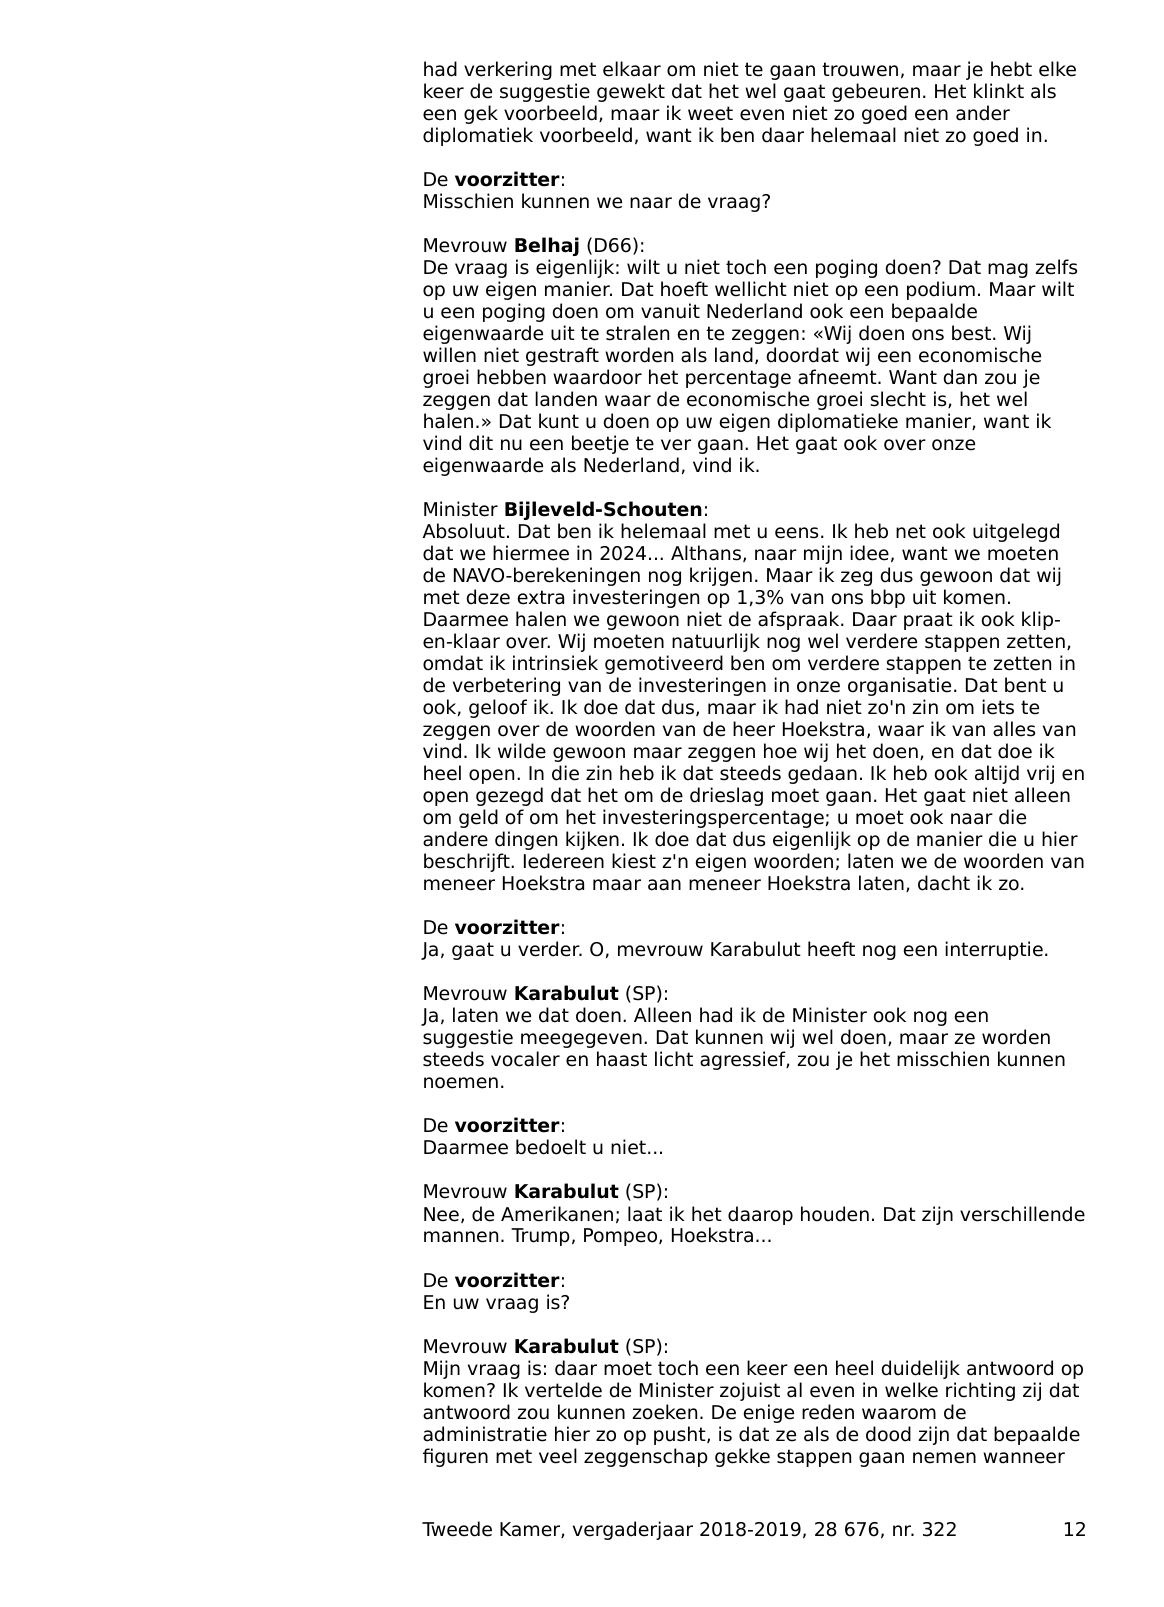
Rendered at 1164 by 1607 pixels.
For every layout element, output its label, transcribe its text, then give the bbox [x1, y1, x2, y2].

text had verkering met elkaar om niet te gaan trouwen, maar je hebt elke keer de suggestie gewekt dat het wel gaat gebeuren. Het klinkt als een gek voorbeeld, maar ik weet even niet zo goed een ander diplomatiek voorbeeld, want ik ben daar helemaal niet zo goed in. [422, 59, 1087, 147]
text De voorzitter: [422, 169, 1087, 191]
text Mevrouw Karabulut (SP): [422, 1336, 1087, 1358]
text Misschien kunnen we naar de vraag? [422, 191, 1087, 213]
text Absoluut. Dat ben ik helemaal met u eens. Ik heb net ook uitgelegd dat we hiermee in 2024... Althans, naar mijn idee, want we moeten de NAVO-berekeningen nog krijgen. Maar ik zeg dus gewoon dat wij met deze extra investeringen op 1,3% van ons bbp uit komen. Daarmee halen we gewoon niet de afspraak. Daar praat ik ook klip-en-klaar over. Wij moeten natuurlijk nog wel verdere stappen zetten, omdat ik intrinsiek gemotiveerd ben om verdere stappen te zetten in de verbetering van de investeringen in onze organisatie. Dat bent u ook, geloof ik. Ik doe dat dus, maar ik had niet zo'n zin om iets te zeggen over de woorden van de heer Hoekstra, waar ik van alles van vind. Ik wilde gewoon maar zeggen hoe wij het doen, en dat doe ik heel open. In die zin heb ik dat steeds gedaan. Ik heb ook altijd vrij en open gezegd dat het om de drieslag moet gaan. Het gaat niet alleen om geld of om het investeringspercentage; u moet ook naar die andere dingen kijken. Ik doe dat dus eigenlijk op de manier die u hier beschrijft. Iedereen kiest z'n eigen woorden; laten we de woorden van meneer Hoekstra maar aan meneer Hoekstra laten, dacht ik zo. [422, 521, 1087, 895]
text De voorzitter: [422, 917, 1087, 939]
text Ja, laten we dat doen. Alleen had ik de Minister ook nog een suggestie meegegeven. Dat kunnen wij wel doen, maar ze worden steeds vocaler en haast licht agressief, zou je het misschien kunnen noemen. [422, 1005, 1087, 1093]
text Nee, de Amerikanen; laat ik het daarop houden. Dat zijn verschillende mannen. Trump, Pompeo, Hoekstra... [422, 1203, 1087, 1247]
text De voorzitter: [422, 1115, 1087, 1137]
text Mevrouw Karabulut (SP): [422, 983, 1087, 1005]
text Daarmee bedoelt u niet... [422, 1137, 1087, 1159]
text Mevrouw Belhaj (D66): [422, 235, 1087, 257]
text En uw vraag is? [422, 1292, 1087, 1313]
text Mevrouw Karabulut (SP): [422, 1181, 1087, 1203]
text Mijn vraag is: daar moet toch een keer een heel duidelijk antwoord op komen? Ik vertelde de Minister zojuist al even in welke richting zij dat antwoord zou kunnen zoeken. De enige reden waarom de administratie hier zo op pusht, is dat ze als de dood zijn dat bepaalde figuren met veel zeggenschap gekke stappen gaan nemen wanneer [422, 1358, 1087, 1468]
text Ja, gaat u verder. O, mevrouw Karabulut heeft nog een interruptie. [422, 939, 1087, 961]
text Minister Bijleveld-Schouten: [422, 499, 1087, 521]
text De voorzitter: [422, 1269, 1087, 1292]
text De vraag is eigenlijk: wilt u niet toch een poging doen? Dat mag zelfs op uw eigen manier. Dat hoeft wellicht niet op een podium. Maar wilt u een poging doen om vanuit Nederland ook een bepaalde eigenwaarde uit te stralen en te zeggen: «Wij doen ons best. Wij willen niet gestraft worden als land, doordat wij een economische groei hebben waardoor het percentage afneemt. Want dan zou je zeggen dat landen waar de economische groei slecht is, het wel halen.» Dat kunt u doen op uw eigen diplomatieke manier, want ik vind dit nu een beetje te ver gaan. Het gaat ook over onze eigenwaarde als Nederland, vind ik. [422, 257, 1087, 477]
